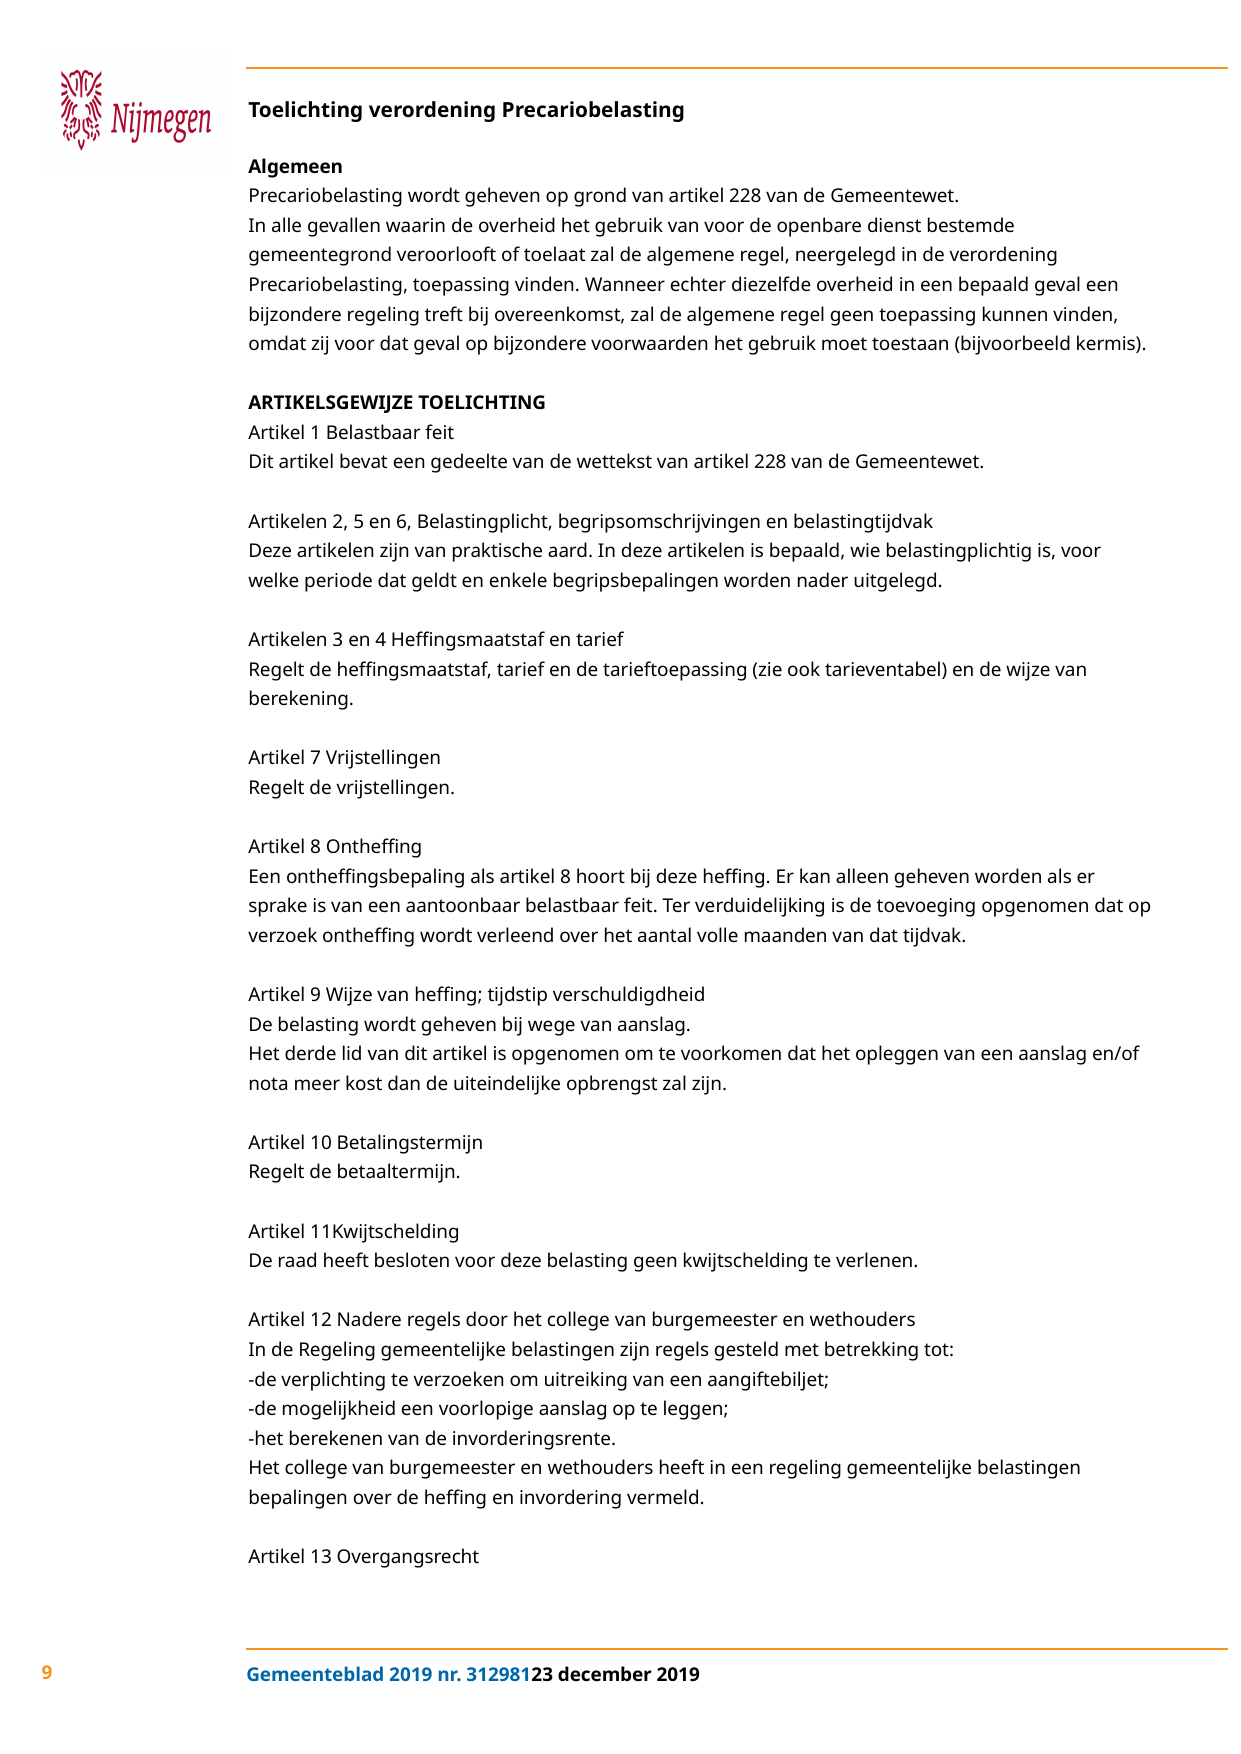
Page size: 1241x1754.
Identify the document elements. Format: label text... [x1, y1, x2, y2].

text Algemeen [248, 153, 1152, 179]
text Toelichting verordening Precariobelasting [248, 95, 1152, 123]
text Artikel 1 Belastbaar feit [248, 419, 1152, 445]
text Artikel 9 Wijze van heffing; tijdstip verschuldigdheid [248, 981, 1152, 1007]
text De belasting wordt geheven bij wege van aanslag. [248, 1011, 1152, 1037]
text Artikel 13 Overgangsrecht [248, 1543, 1152, 1569]
text Artikel 12 Nadere regels door het college van burgemeester en wethouders [248, 1307, 1152, 1332]
text Deze artikelen zijn van praktische aard. In deze artikelen is bepaald, wie belastingplichtig is, voor welke periode dat geldt en enkele begripsbepalingen worden nader uitgelegd. [248, 537, 1152, 593]
text -de mogelijkheid een voorlopige aanslag op te leggen; [248, 1395, 1152, 1421]
text -de verplichting te verzoeken om uitreiking van een aangiftebiljet; [248, 1366, 1152, 1392]
text Dit artikel bevat een gedeelte van de wettekst van artikel 228 van de Gemeentewet. [248, 449, 1152, 474]
text Artikel 11Kwijtschelding [248, 1218, 1152, 1244]
text ARTIKELSGEWIJZE TOELICHTING [248, 389, 1152, 415]
text Regelt de heffingsmaatstaf, tarief en de tarieftoepassing (zie ook tarieventabel) en de wijze van berekening. [248, 656, 1152, 711]
text In de Regeling gemeentelijke belastingen zijn regels gesteld met betrekking tot: [248, 1336, 1152, 1362]
text Regelt de vrijstellingen. [248, 774, 1152, 800]
text Artikelen 3 en 4 Heffingsmaatstaf en tarief [248, 626, 1152, 652]
text Artikel 10 Betalingstermijn [248, 1129, 1152, 1155]
text Een ontheffingsbepaling als artikel 8 hoort bij deze heffing. Er kan alleen geheven worden als er sprake is van een aantoonbaar belastbaar feit. Ter verduidelijking is de toevoeging opgenomen dat op verzoek ontheffing wordt verleend over het aantal volle maanden van dat tijdvak. [248, 863, 1152, 948]
text Regelt de betaaltermijn. [248, 1159, 1152, 1184]
text Artikelen 2, 5 en 6, Belastingplicht, begripsomschrijvingen en belastingtijdvak [248, 508, 1152, 534]
text -het berekenen van de invorderingsrente. [248, 1425, 1152, 1451]
text Precariobelasting wordt geheven op grond van artikel 228 van de Gemeentewet. [248, 182, 1152, 208]
picture [41, 47, 231, 172]
text Artikel 8 Ontheffing [248, 833, 1152, 859]
text Het derde lid van dit artikel is opgenomen om te voorkomen dat het opleggen van een aanslag en/of nota meer kost dan de uiteindelijke opbrengst zal zijn. [248, 1040, 1152, 1096]
text Artikel 7 Vrijstellingen [248, 744, 1152, 770]
text In alle gevallen waarin de overheid het gebruik van voor de openbare dienst bestemde gemeentegrond veroorlooft of toelaat zal de algemene regel, neergelegd in de verordening Precariobelasting, toepassing vinden. Wanneer echter diezelfde overheid in een bepaald geval een bijzondere regeling treft bij overeenkomst, zal de algemene regel geen toepassing kunnen vinden, omdat zij voor dat geval op bijzondere voorwaarden het gebruik moet toestaan (bijvoorbeeld kermis). [248, 212, 1152, 356]
text De raad heeft besloten voor deze belasting geen kwijtschelding te verlenen. [248, 1247, 1152, 1273]
text Het college van burgemeester en wethouders heeft in een regeling gemeentelijke belastingen bepalingen over de heffing en invordering vermeld. [248, 1454, 1152, 1510]
